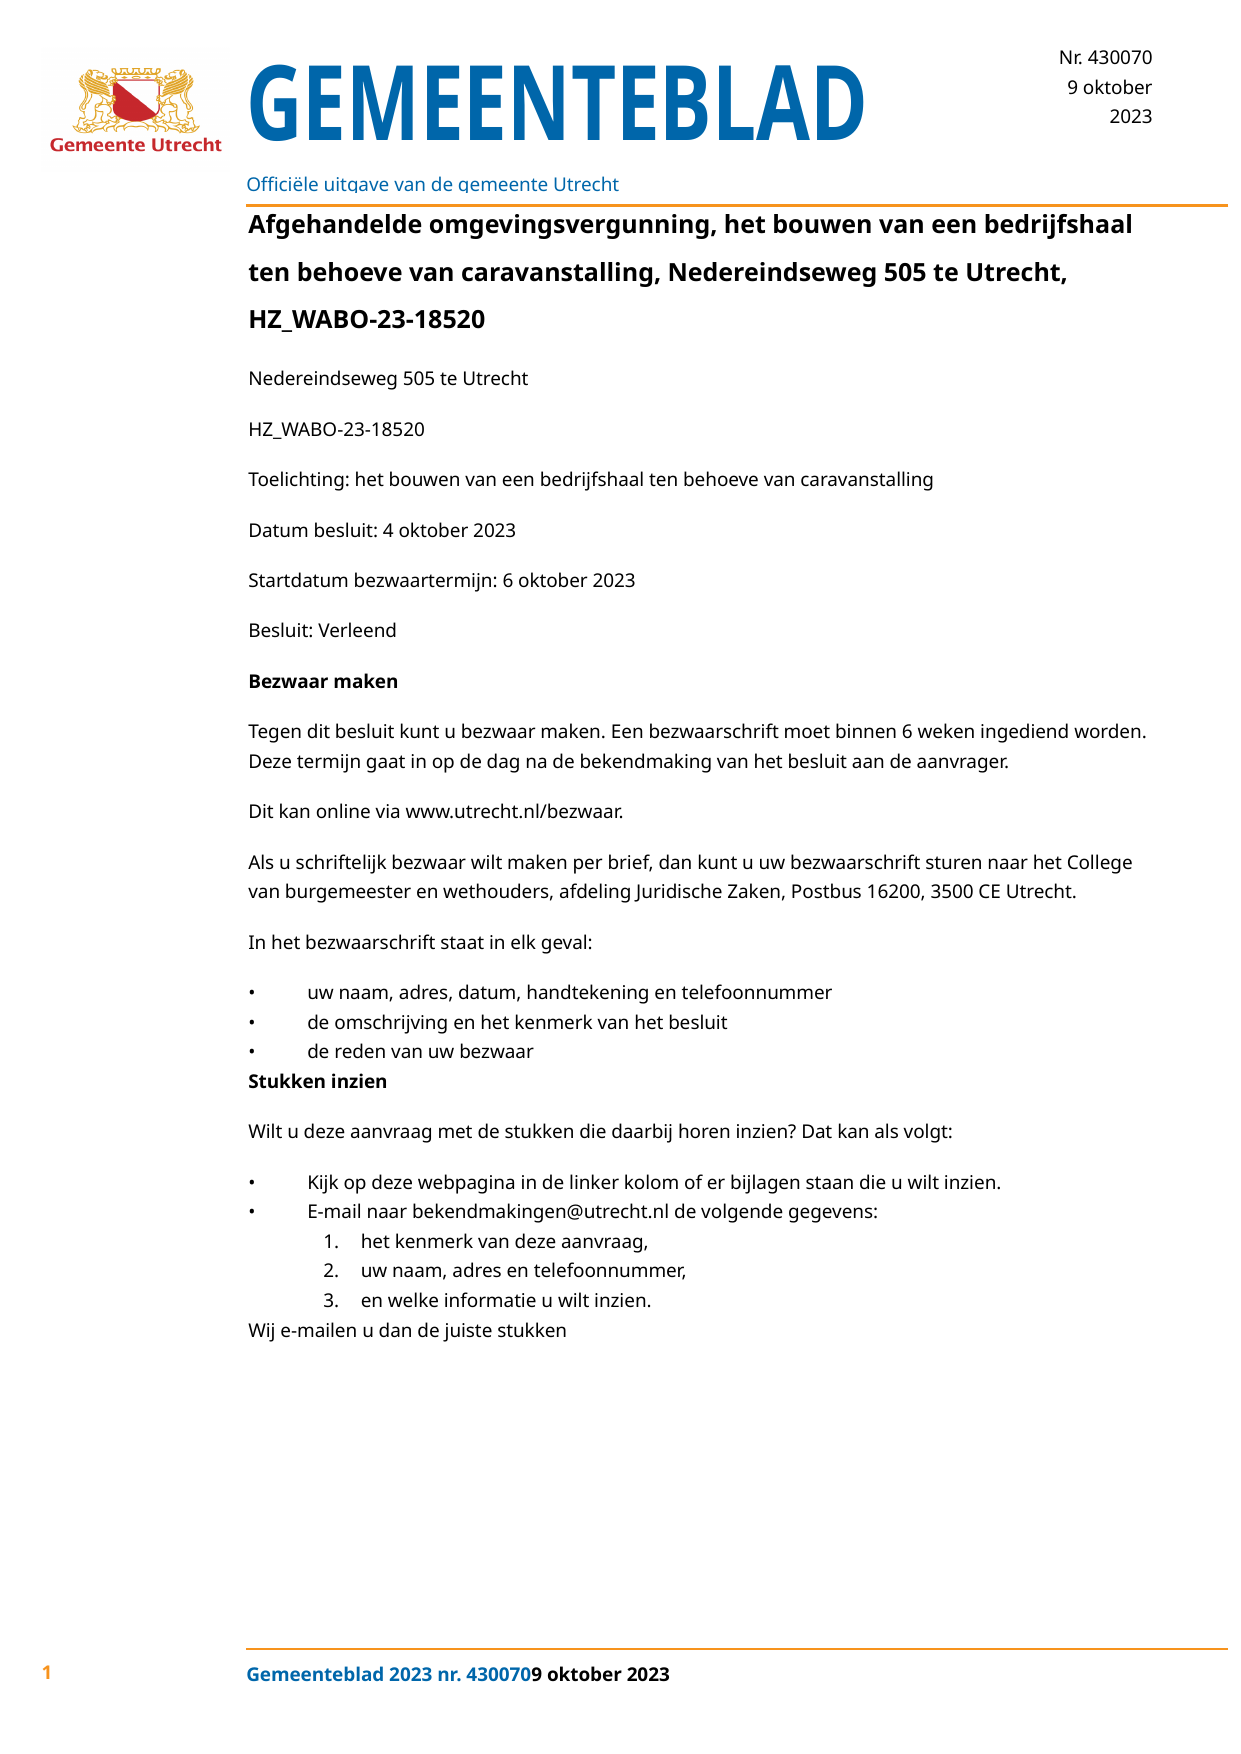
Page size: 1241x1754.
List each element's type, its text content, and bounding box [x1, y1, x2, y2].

text Bezwaar maken [248, 668, 1152, 694]
text Datum besluit: 4 oktober 2023 [248, 517, 1152, 542]
list de reden van uw bezwaar [248, 1038, 1152, 1064]
list uw naam, adres, datum, handtekening en telefoonnummer [248, 979, 1152, 1005]
text HZ_WABO-23-18520 [248, 416, 1152, 442]
text Wij e-mailen u dan de juiste stukken [248, 1317, 1152, 1342]
text In het bezwaarschrift staat in elk geval: [248, 929, 1152, 954]
list uw naam, adres en telefoonnummer, [323, 1258, 1152, 1283]
text Tegen dit besluit kunt u bezwaar maken. Een bezwaarschrift moet binnen 6 weken ingediend worden. Deze termijn gaat in op de dag na de bekendmaking van het besluit aan de aanvrager. [248, 718, 1152, 774]
text Nedereindseweg 505 te Utrecht [248, 366, 1152, 391]
text Besluit: Verleend [248, 618, 1152, 643]
text Toelichting: het bouwen van een bedrijfshaal ten behoeve van caravanstalling [248, 466, 1152, 492]
text Als u schriftelijk bezwaar wilt maken per brief, dan kunt u uw bezwaarschrift sturen naar het College van burgemeester en wethouders, afdeling Juridische Zaken, Postbus 16200, 3500 CE Utrecht. [248, 849, 1152, 904]
text Stukken inzien [248, 1068, 1152, 1094]
list Kijk op deze webpagina in de linker kolom of er bijlagen staan die u wilt inzien. [248, 1169, 1152, 1194]
list de omschrijving en het kenmerk van het besluit [248, 1009, 1152, 1034]
list en welke informatie u wilt inzien. [323, 1287, 1152, 1313]
text Afgehandelde omgevingsvergunning, het bouwen van een bedrijfshaal ten behoeve van caravanstalling, Nedereindseweg 505 te Utrecht, HZ_WABO-23-18520 [248, 207, 1152, 336]
list het kenmerk van deze aanvraag, [323, 1228, 1152, 1254]
list E-mail naar bekendmakingen@utrecht.nl de volgende gegevens: [248, 1198, 1152, 1224]
picture [41, 47, 231, 172]
text Dit kan online via www.utrecht.nl/bezwaar. [248, 798, 1152, 824]
text Startdatum bezwaartermijn: 6 oktober 2023 [248, 567, 1152, 593]
text Wilt u deze aanvraag met de stukken die daarbij horen inzien? Dat kan als volgt: [248, 1118, 1152, 1144]
